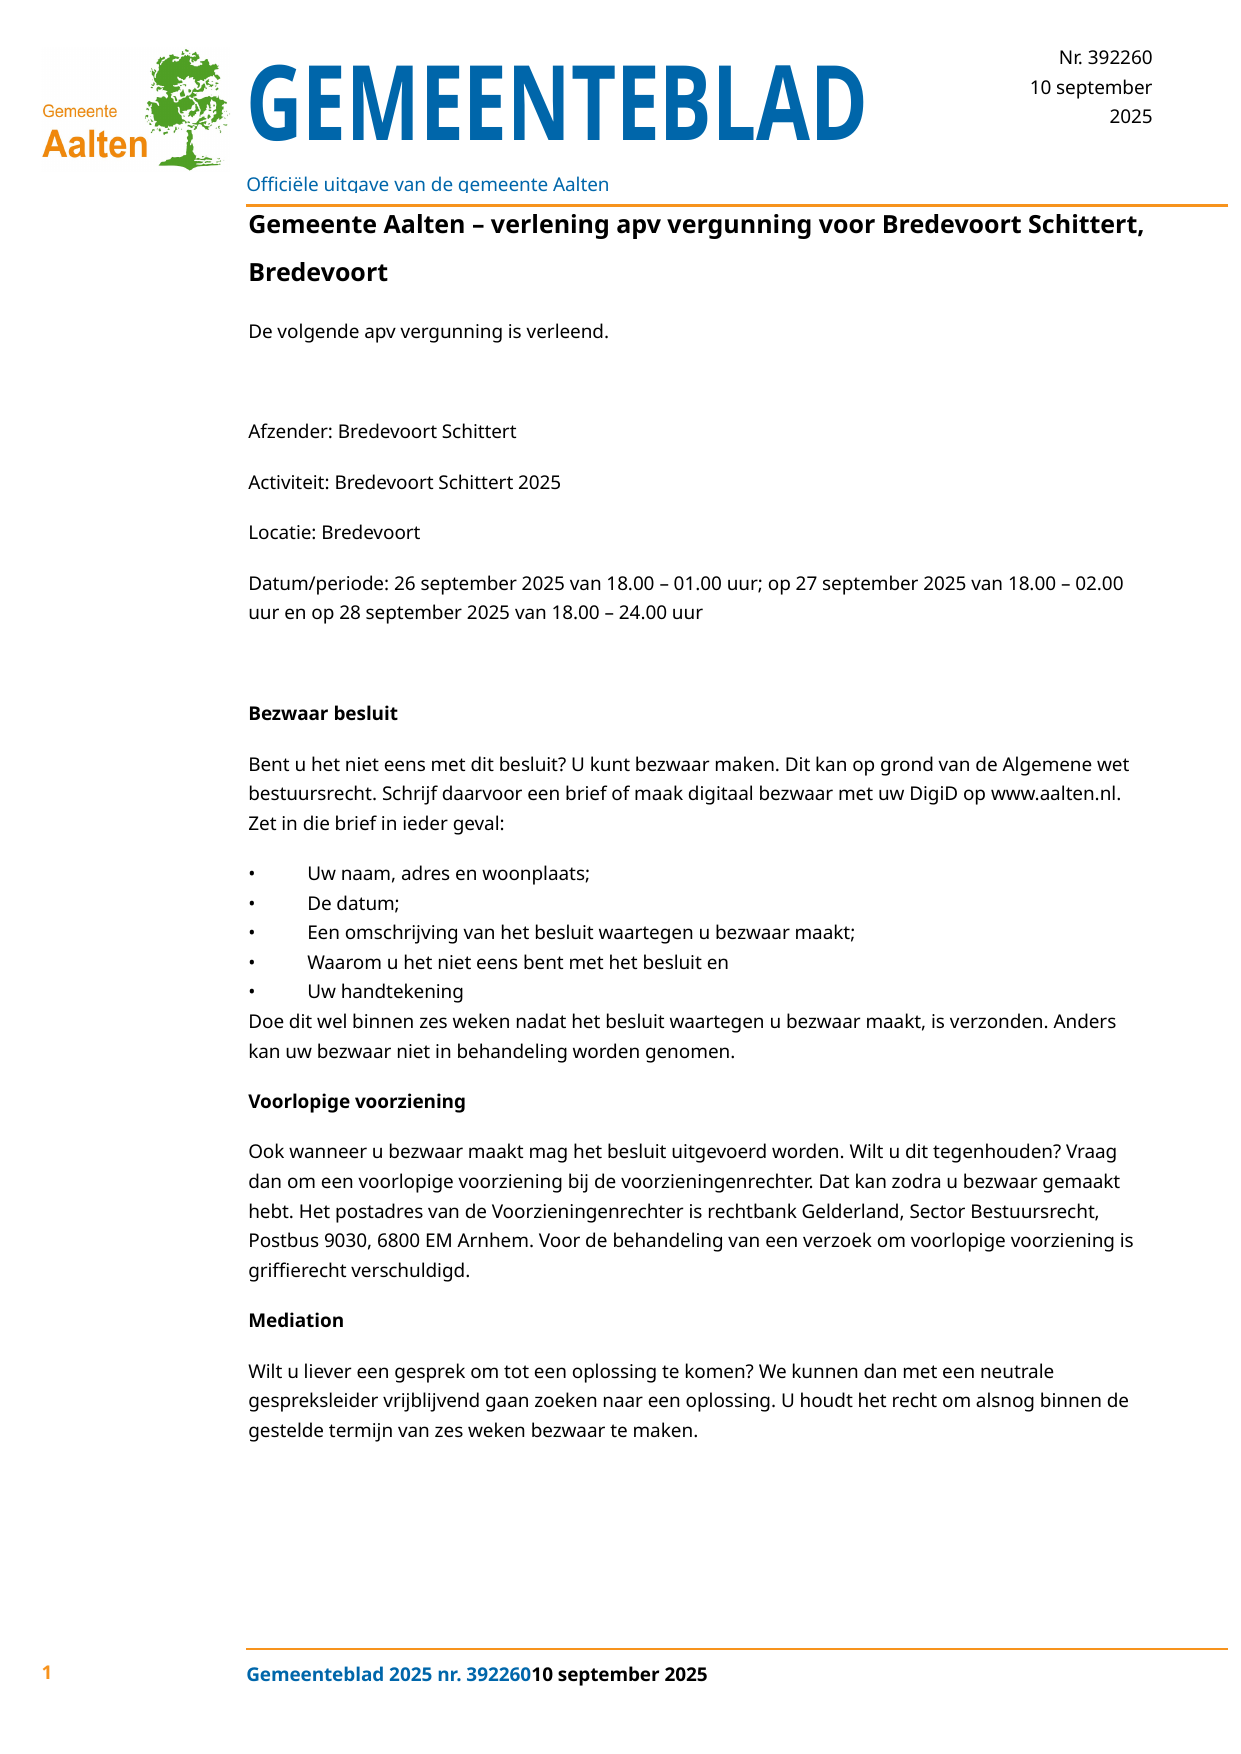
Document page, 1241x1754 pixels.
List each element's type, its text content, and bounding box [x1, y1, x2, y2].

text Wilt u liever een gesprek om tot een oplossing te komen? We kunnen dan met een neutrale gespreksleider vrijblijvend gaan zoeken naar een oplossing. U houdt het recht om alsnog binnen de gestelde termijn van zes weken bezwaar te maken. [248, 1358, 1152, 1443]
text Mediation [248, 1307, 1152, 1333]
text Bent u het niet eens met dit besluit? U kunt bezwaar maken. Dit kan op grond van de Algemene wet bestuursrecht. Schrijf daarvoor een brief of maak digitaal bezwaar met uw DigiD op www.aalten.nl. Zet in die brief in ieder geval: [248, 751, 1152, 836]
list Uw handtekening [248, 979, 1152, 1004]
text Bezwaar besluit [248, 700, 1152, 726]
text Ook wanneer u bezwaar maakt mag het besluit uitgevoerd worden. Wilt u dit tegenhouden? Vraag dan om een voorlopige voorziening bij de voorzieningenrechter. Dat kan zodra u bezwaar gemaakt hebt. Het postadres van de Voorzieningenrechter is rechtbank Gelderland, Sector Bestuursrecht, Postbus 9030, 6800 EM Arnhem. Voor de behandeling van een verzoek om voorlopige voorziening is griffierecht verschuldigd. [248, 1139, 1152, 1283]
list De datum; [248, 890, 1152, 916]
text Activiteit: Bredevoort Schittert 2025 [248, 469, 1152, 495]
text Afzender: Bredevoort Schittert [248, 419, 1152, 444]
text Doe dit wel binnen zes weken nadat het besluit waartegen u bezwaar maakt, is verzonden. Anders kan uw bezwaar niet in behandeling worden genomen. [248, 1008, 1152, 1064]
text Gemeente Aalten – verlening apv vergunning voor Bredevoort Schittert, Bredevoort [248, 207, 1152, 288]
list Waarom u het niet eens bent met het besluit en [248, 949, 1152, 975]
list Een omschrijving van het besluit waartegen u bezwaar maakt; [248, 919, 1152, 945]
text Voorlopige voorziening [248, 1088, 1152, 1114]
text Locatie: Bredevoort [248, 519, 1152, 545]
text Datum/periode: 26 september 2025 van 18.00 – 01.00 uur; op 27 september 2025 van 18.00 – 02.00 uur en op 28 september 2025 van 18.00 – 24.00 uur [248, 570, 1152, 625]
picture [41, 47, 231, 172]
text De volgende apv vergunning is verleend. [248, 318, 1152, 344]
list Uw naam, adres en woonplaats; [248, 860, 1152, 886]
